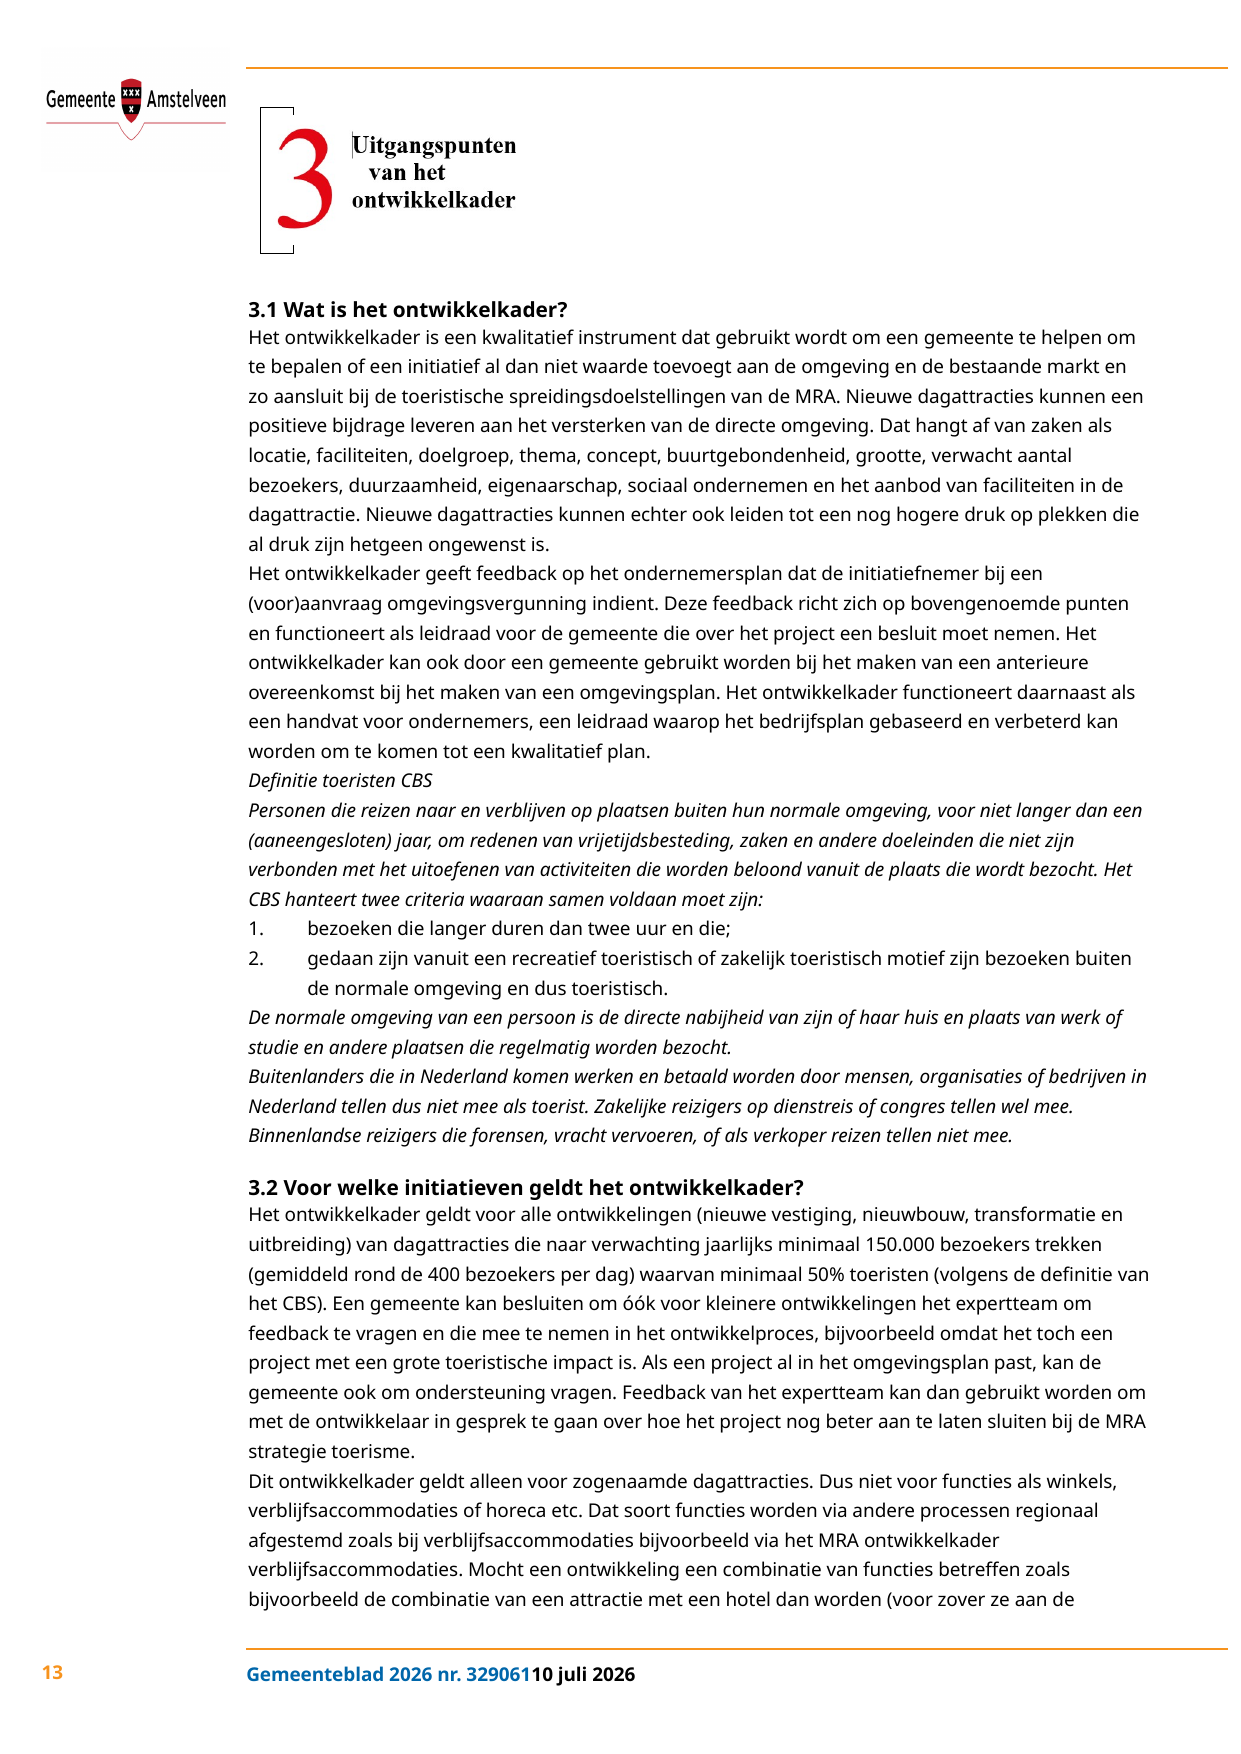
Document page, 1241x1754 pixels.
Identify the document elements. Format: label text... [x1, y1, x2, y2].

text Dit ontwikkelkader geldt alleen voor zogenaamde dagattracties. Dus niet voor functies als winkels, verblijfsaccommodaties of horeca etc. Dat soort functies worden via andere processen regionaal afgestemd zoals bij verblijfsaccommodaties bijvoorbeeld via het MRA ontwikkelkader verblijfsaccommodaties. Mocht een ontwikkeling een combinatie van functies betreffen zoals bijvoorbeeld de combinatie van een attractie met een hotel dan worden (voor zover ze aan de [248, 1468, 1152, 1612]
text Het ontwikkelkader geldt voor alle ontwikkelingen (nieuwe vestiging, nieuwbouw, transformatie en uitbreiding) van dagattracties die naar verwachting jaarlijks minimaal 150.000 bezoekers trekken (gemiddeld rond de 400 bezoekers per dag) waarvan minimaal 50% toeristen (volgens de definitie van het CBS). Een gemeente kan besluiten om óók voor kleinere ontwikkelingen het expertteam om feedback te vragen en die mee te nemen in het ontwikkelproces, bijvoorbeeld omdat het toch een project met een grote toeristische impact is. Als een project al in het omgevingsplan past, kan de gemeente ook om ondersteuning vragen. Feedback van het expertteam kan dan gebruikt worden om met de ontwikkelaar in gesprek te gaan over hoe het project nog beter aan te laten sluiten bij de MRA strategie toerisme. [248, 1202, 1152, 1464]
text Buitenlanders die in Nederland komen werken en betaald worden door mensen, organisaties of bedrijven in Nederland tellen dus niet mee als toerist. Zakelijke reizigers op dienstreis of congres tellen wel mee. Binnenlandse reizigers die forensen, vracht vervoeren, of als verkoper reizen tellen niet mee. [248, 1063, 1152, 1148]
text 3.1 Wat is het ontwikkelkader? [248, 296, 1152, 324]
text Personen die reizen naar en verblijven op plaatsen buiten hun normale omgeving, voor niet langer dan een (aaneengesloten) jaar, om redenen van vrijetijdsbesteding, zaken en andere doeleinden die niet zijn verbonden met het uitoefenen van activiteiten die worden beloond vanuit de plaats die wordt bezocht. Het CBS hanteert twee criteria waaraan samen voldaan moet zijn: [248, 797, 1152, 912]
text Definitie toeristen CBS [248, 768, 1152, 793]
text De normale omgeving van een persoon is de directe nabijheid van zijn of haar huis en plaats van werk of studie en andere plaatsen die regelmatig worden bezocht. [248, 1004, 1152, 1060]
picture [268, 115, 535, 245]
text Het ontwikkelkader is een kwalitatief instrument dat gebruikt wordt om een gemeente te helpen om te bepalen of een initiatief al dan niet waarde toevoegt aan de omgeving en de bestaande markt en zo aansluit bij de toeristische spreidingsdoelstellingen van de MRA. Nieuwe dagattracties kunnen een positieve bijdrage leveren aan het versterken van de directe omgeving. Dat hangt af van zaken als locatie, faciliteiten, doelgroep, thema, concept, buurtgebondenheid, grootte, verwacht aantal bezoekers, duurzaamheid, eigenaarschap, sociaal ondernemen en het aanbod van faciliteiten in de dagattractie. Nieuwe dagattracties kunnen echter ook leiden tot een nog hogere druk op plekken die al druk zijn hetgeen ongewenst is. [248, 324, 1152, 557]
text Het ontwikkelkader geeft feedback op het ondernemersplan dat de initiatiefnemer bij een (voor)aanvraag omgevingsvergunning indient. Deze feedback richt zich op bovengenoemde punten en functioneert als leidraad voor de gemeente die over het project een besluit moet nemen. Het ontwikkelkader kan ook door een gemeente gebruikt worden bij het maken van een anterieure overeenkomst bij het maken van een omgevingsplan. Het ontwikkelkader functioneert daarnaast als een handvat voor ondernemers, een leidraad waarop het bedrijfsplan gebaseerd en verbeterd kan worden om te komen tot een kwalitatief plan. [248, 561, 1152, 764]
list gedaan zijn vanuit een recreatief toeristisch of zakelijk toeristisch motief zijn bezoeken buiten de normale omgeving en dus toeristisch. [248, 945, 1152, 1001]
picture [41, 47, 231, 172]
list bezoeken die langer duren dan twee uur en die; [248, 916, 1152, 941]
text 3.2 Voor welke initiatieven geldt het ontwikkelkader? [248, 1173, 1152, 1202]
